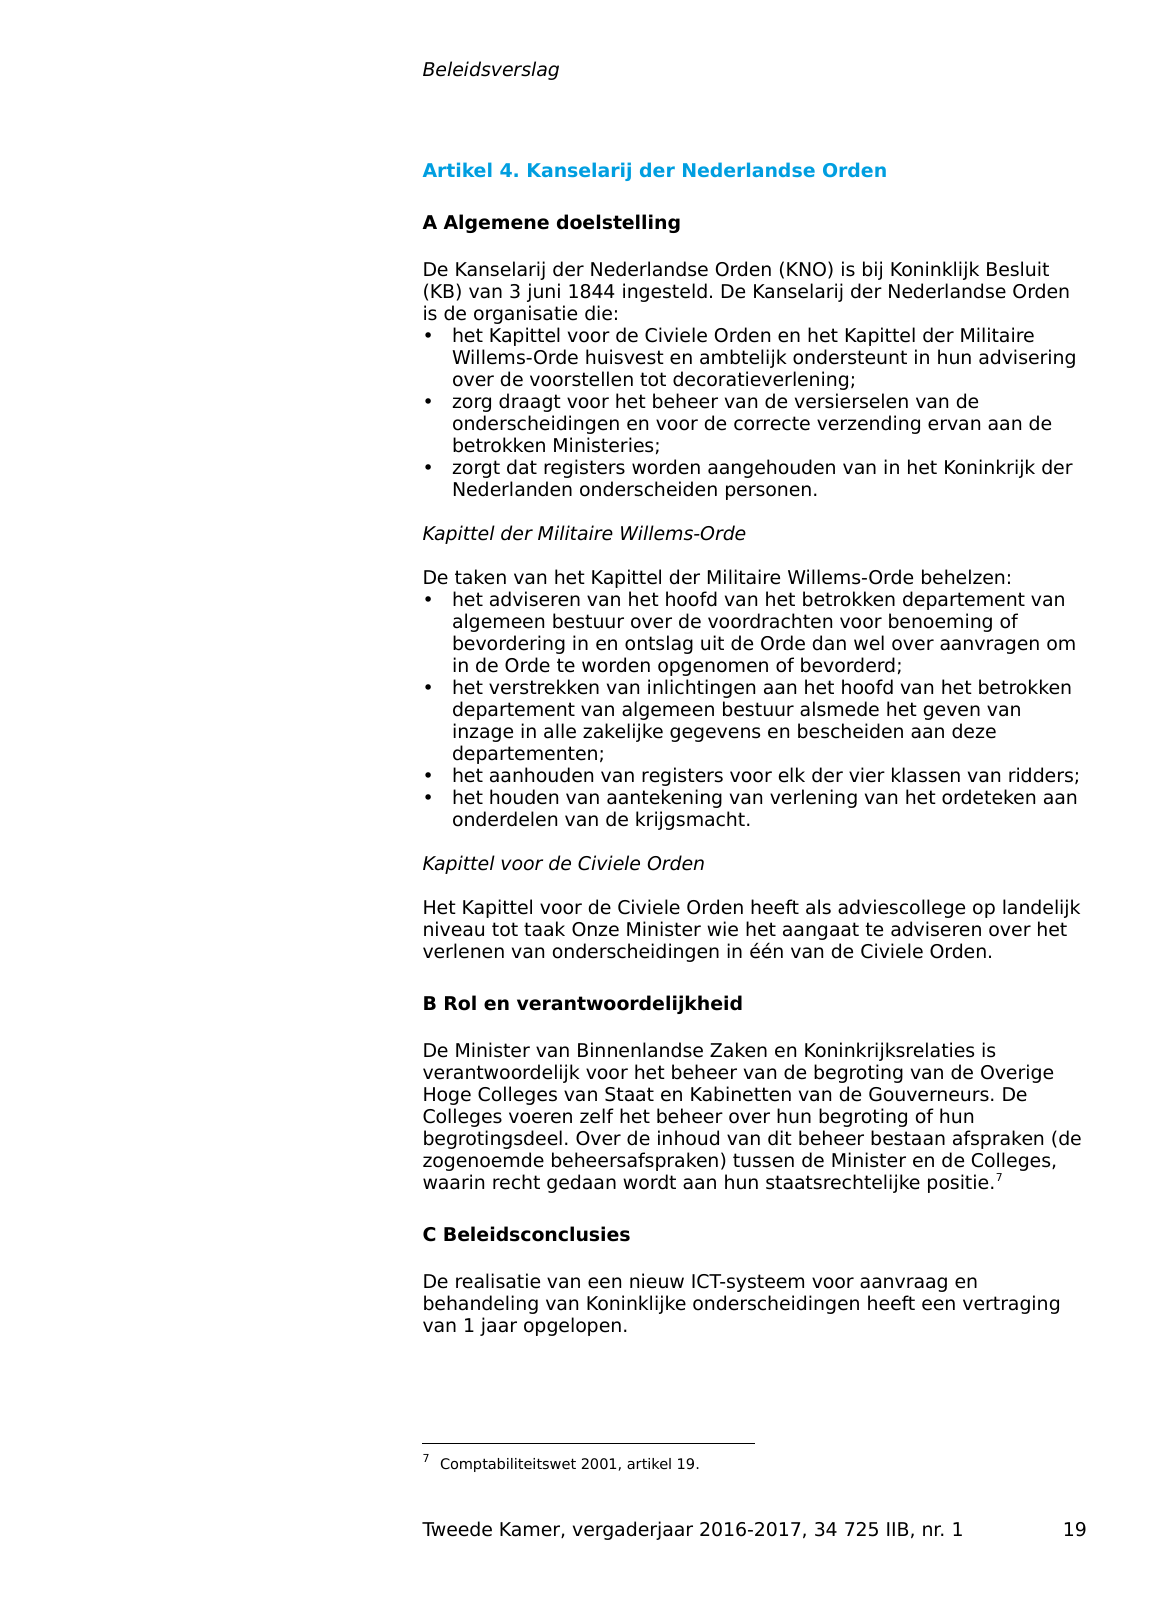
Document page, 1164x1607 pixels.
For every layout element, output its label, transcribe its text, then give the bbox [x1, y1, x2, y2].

text De realisatie van een nieuw ICT-systeem voor aanvraag en behandeling van Koninklijke onderscheidingen heeft een vertraging van 1 jaar opgelopen. [422, 1271, 1087, 1337]
text • het adviseren van het hoofd van het betrokken departement van algemeen bestuur over de voordrachten voor benoeming of bevordering in en ontslag uit de Orde dan wel over aanvragen om in de Orde te worden opgenomen of bevorderd; [422, 589, 1087, 677]
text • het verstrekken van inlichtingen aan het hoofd van het betrokken departement van algemeen bestuur alsmede het geven van inzage in alle zakelijke gegevens en bescheiden aan deze departementen; [422, 677, 1087, 765]
text • het aanhouden van registers voor elk der vier klassen van ridders; [422, 765, 1087, 787]
text Het Kapittel voor de Civiele Orden heeft als adviescollege op landelijk niveau tot taak Onze Minister wie het aangaat te adviseren over het verlenen van onderscheidingen in één van de Civiele Orden. [422, 897, 1087, 963]
subtitle C Beleidsconclusies [422, 1224, 1087, 1246]
subtitle B Rol en verantwoordelijkheid [422, 993, 1087, 1015]
text • zorgt dat registers worden aangehouden van in het Koninkrijk der Nederlanden onderscheiden personen. [422, 457, 1087, 501]
subtitle Artikel 4. Kanselarij der Nederlandse Orden [422, 160, 1087, 182]
subtitle Kapittel der Militaire Willems-Orde [422, 523, 1087, 545]
text • het Kapittel voor de Civiele Orden en het Kapittel der Militaire Willems-Orde huisvest en ambtelijk ondersteunt in hun advisering over de voorstellen tot decoratieverlening; [422, 325, 1087, 391]
text Comptabiliteitswet 2001, artikel 19. [422, 1452, 1087, 1474]
subtitle A Algemene doelstelling [422, 212, 1087, 234]
text De Minister van Binnenlandse Zaken en Koninkrijksrelaties is verantwoordelijk voor het beheer van de begroting van de Overige Hoge Colleges van Staat en Kabinetten van de Gouverneurs. De Colleges voeren zelf het beheer over hun begroting of hun begrotingsdeel. Over de inhoud van dit beheer bestaan afspraken (de zogenoemde beheersafspraken) tussen de Minister en de Colleges, waarin recht gedaan wordt aan hun staatsrechtelijke positie. [422, 1040, 1087, 1194]
subtitle Kapittel voor de Civiele Orden [422, 853, 1087, 875]
text De Kanselarij der Nederlandse Orden (KNO) is bij Koninklijk Besluit (KB) van 3 juni 1844 ingesteld. De Kanselarij der Nederlandse Orden is de organisatie die: [422, 259, 1087, 325]
text • het houden van aantekening van verlening van het ordeteken aan onderdelen van de krijgsmacht. [422, 787, 1087, 831]
text De taken van het Kapittel der Militaire Willems-Orde behelzen: [422, 567, 1087, 589]
text • zorg draagt voor het beheer van de versierselen van de onderscheidingen en voor de correcte verzending ervan aan de betrokken Ministeries; [422, 391, 1087, 457]
